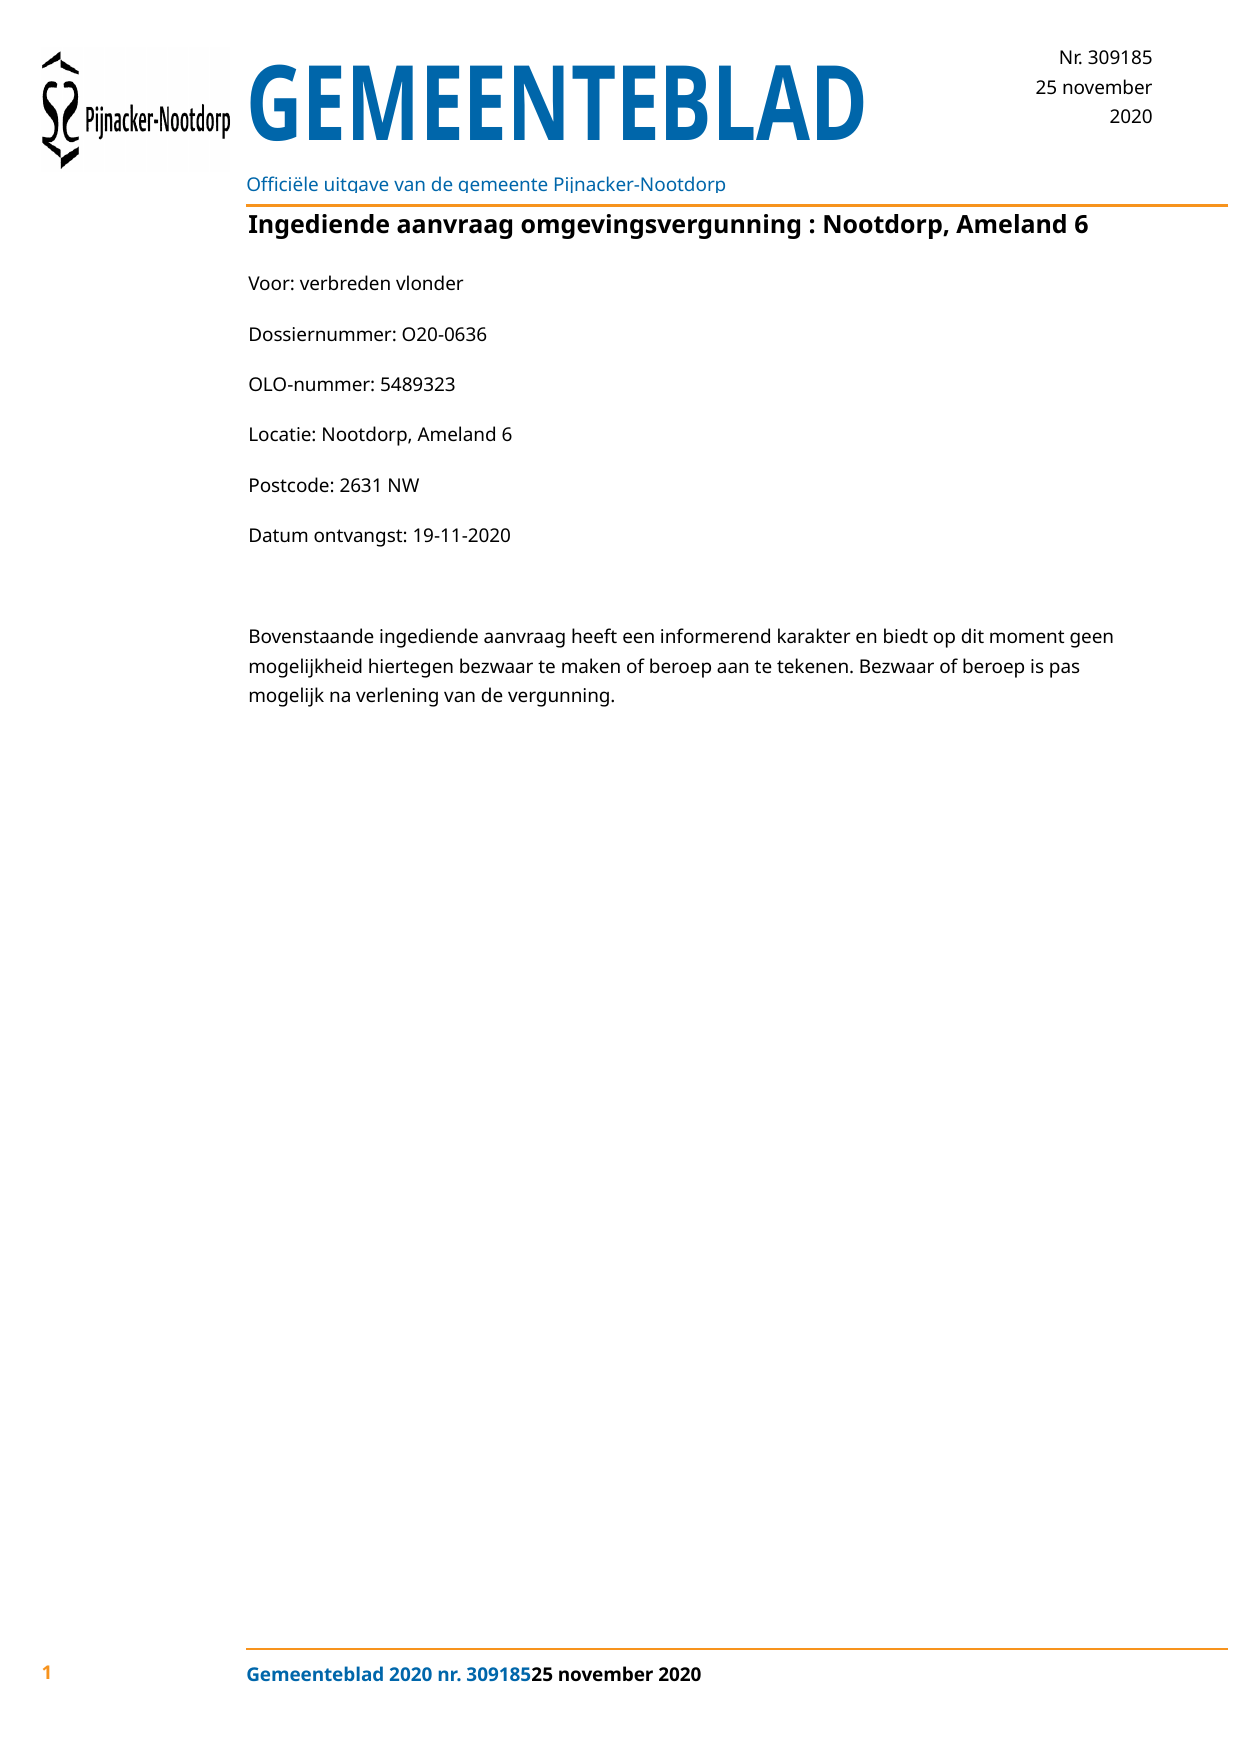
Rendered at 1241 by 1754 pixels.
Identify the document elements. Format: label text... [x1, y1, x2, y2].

text Dossiernummer: O20-0636 [248, 321, 1152, 346]
text Ingediende aanvraag omgevingsvergunning : Nootdorp, Ameland 6 [248, 207, 1152, 241]
text Postcode: 2631 NW [248, 472, 1152, 498]
text Datum ontvangst: 19-11-2020 [248, 522, 1152, 548]
text Bovenstaande ingediende aanvraag heeft een informerend karakter en biedt op dit moment geen mogelijkheid hiertegen bezwaar te maken of beroep aan te tekenen. Bezwaar of beroep is pas mogelijk na verlening van de vergunning. [248, 623, 1152, 708]
picture [41, 47, 231, 172]
text OLO-nummer: 5489323 [248, 371, 1152, 397]
text Locatie: Nootdorp, Ameland 6 [248, 422, 1152, 447]
text Voor: verbreden vlonder [248, 270, 1152, 296]
